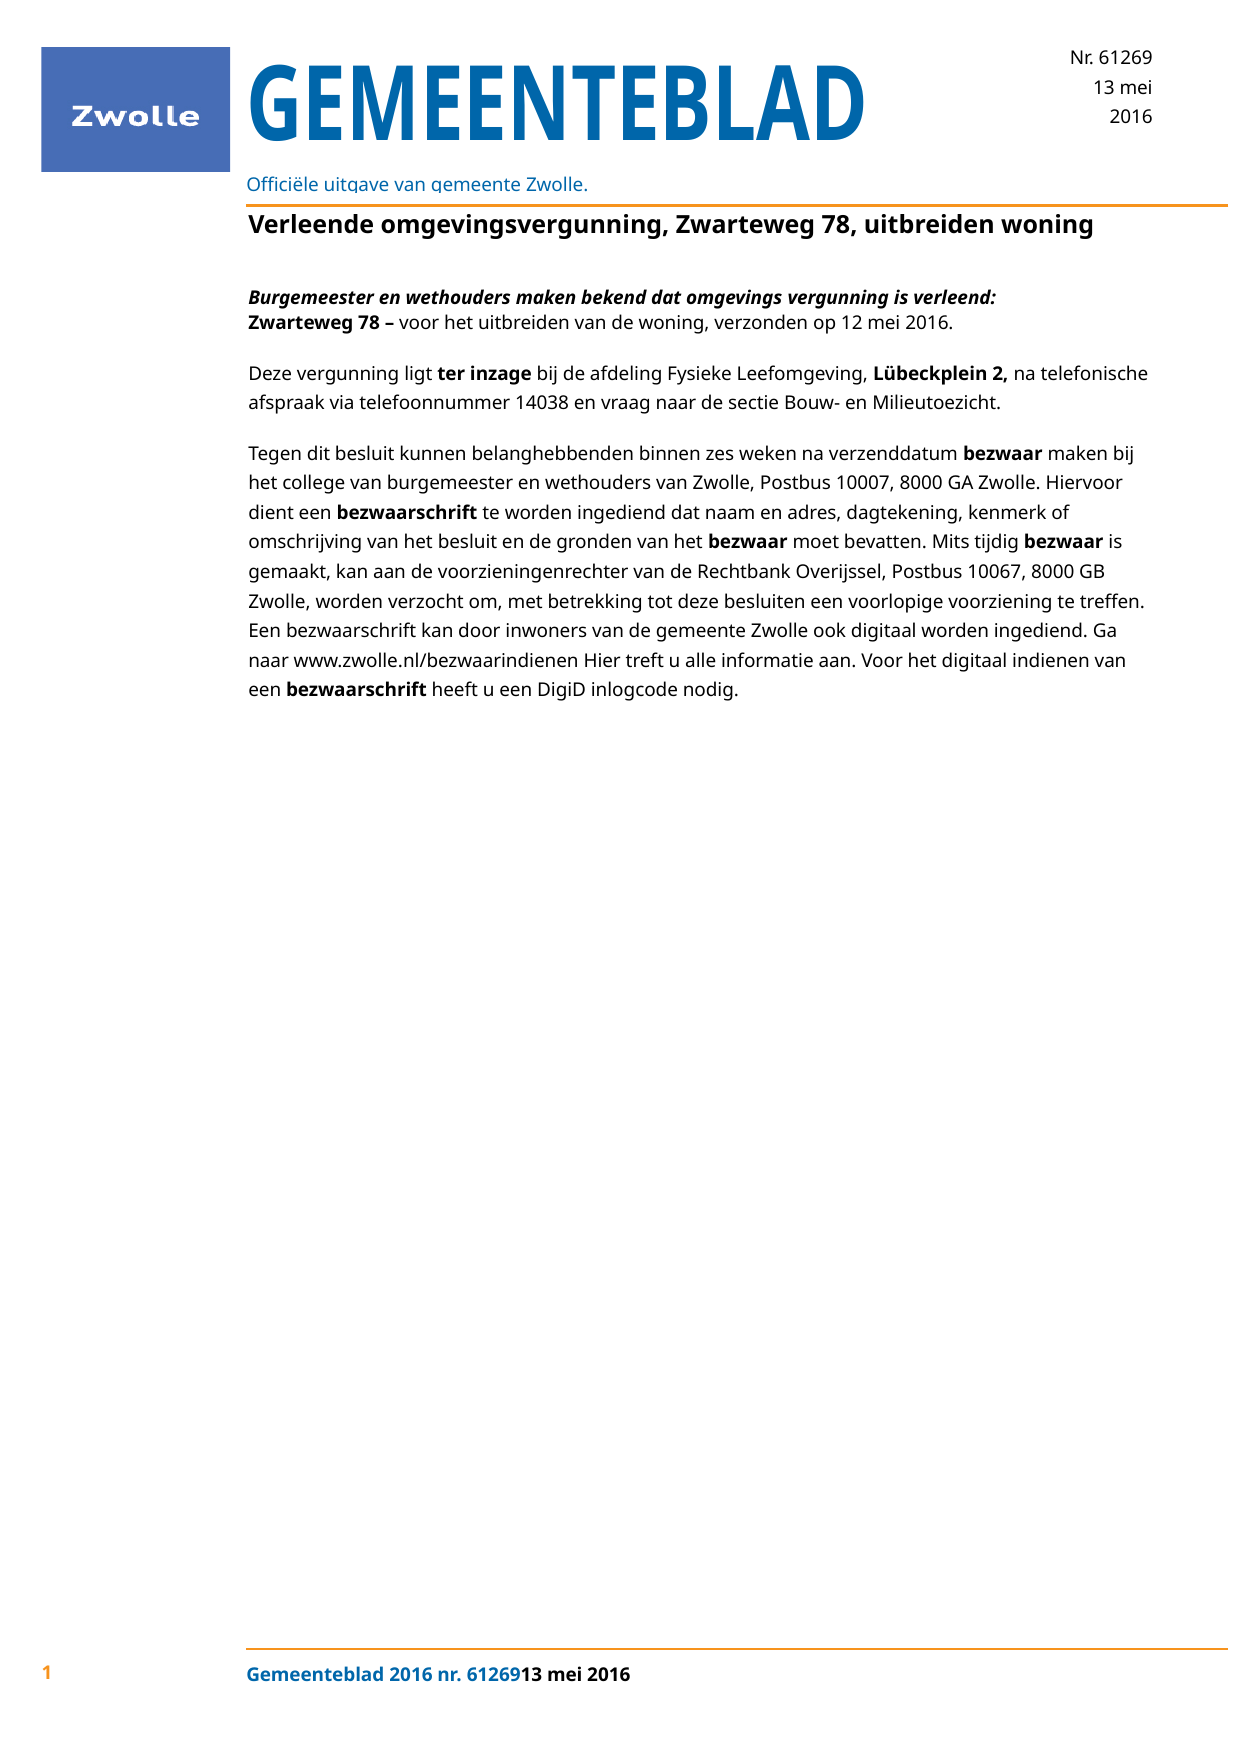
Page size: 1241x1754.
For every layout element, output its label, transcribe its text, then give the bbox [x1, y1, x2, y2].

text Verleende omgevingsvergunning, Zwarteweg 78, uitbreiden woning [248, 207, 1152, 241]
text Deze vergunning ligt ter inzage bij de afdeling Fysieke Leefomgeving, Lübeckplein 2, na telefonische afspraak via telefoonnummer 14038 en vraag naar de sectie Bouw- en Milieutoezicht. [248, 360, 1152, 415]
text Tegen dit besluit kunnen belanghebbenden binnen zes weken na verzenddatum bezwaar maken bij het college van burgemeester en wethouders van Zwolle, Postbus 10007, 8000 GA Zwolle. Hiervoor dient een bezwaarschrift te worden ingediend dat naam en adres, dagtekening, kenmerk of omschrijving van het besluit en de gronden van het bezwaar moet bevatten. Mits tijdig bezwaar is gemaakt, kan aan de voorzieningenrechter van de Rechtbank Overijssel, Postbus 10067, 8000 GB Zwolle, worden verzocht om, met betrekking tot deze besluiten een voorlopige voorziening te treffen. Een bezwaarschrift kan door inwoners van de gemeente Zwolle ook digitaal worden ingediend. Ga naar www.zwolle.nl/bezwaarindienen Hier treft u alle informatie aan. Voor het digitaal indienen van een bezwaarschrift heeft u een DigiD inlogcode nodig. [248, 440, 1152, 702]
picture [41, 47, 231, 172]
text Zwarteweg 78 – voor het uitbreiden van de woning, verzonden op 12 mei 2016. [248, 309, 1152, 335]
text Burgemeester en wethouders maken bekend dat omgevings vergunning is verleend: [248, 284, 1152, 309]
